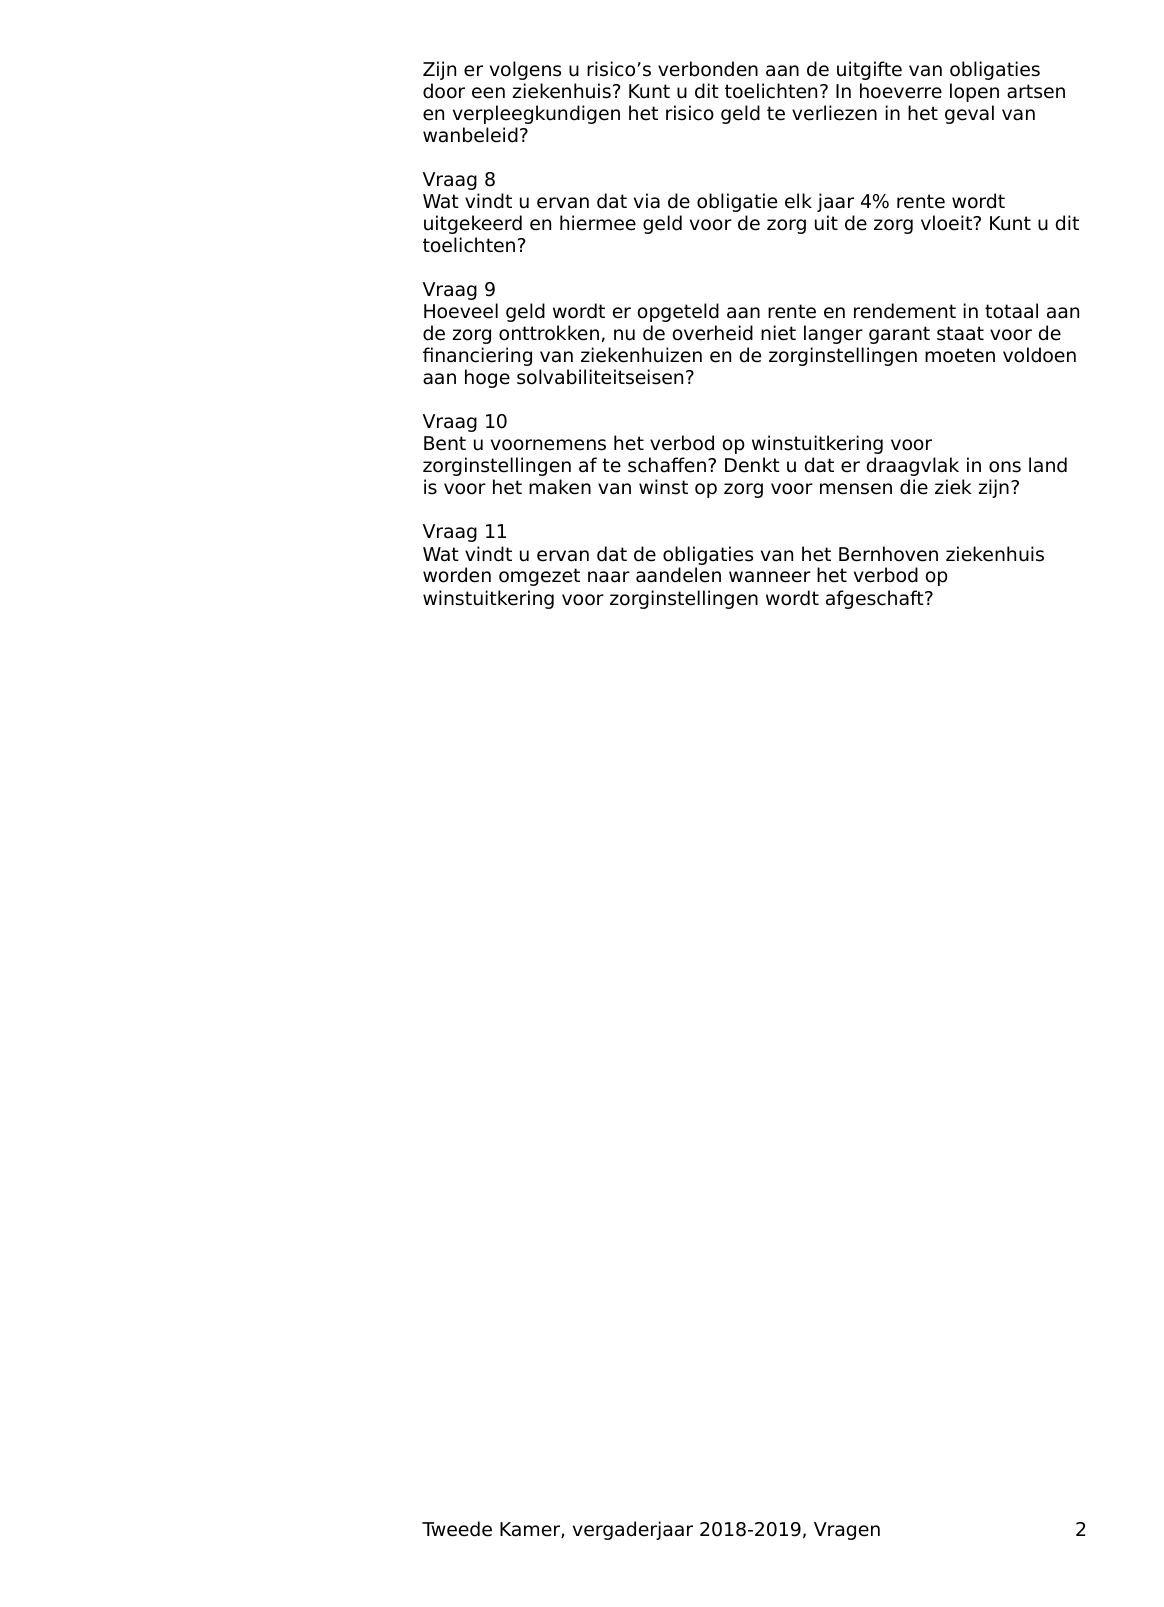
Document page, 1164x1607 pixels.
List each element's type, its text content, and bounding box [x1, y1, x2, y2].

text Vraag 9 [422, 279, 1087, 301]
text Bent u voornemens het verbod op winstuitkering voor zorginstellingen af te schaffen? Denkt u dat er draagvlak in ons land is voor het maken van winst op zorg voor mensen die ziek zijn? [422, 433, 1087, 499]
text Hoeveel geld wordt er opgeteld aan rente en rendement in totaal aan de zorg onttrokken, nu de overheid niet langer garant staat voor de financiering van ziekenhuizen en de zorginstellingen moeten voldoen aan hoge solvabiliteitseisen? [422, 301, 1087, 389]
text Vraag 8 [422, 169, 1087, 191]
text Vraag 10 [422, 411, 1087, 433]
text Zijn er volgens u risico’s verbonden aan de uitgifte van obligaties door een ziekenhuis? Kunt u dit toelichten? In hoeverre lopen artsen en verpleegkundigen het risico geld te verliezen in het geval van wanbeleid? [422, 59, 1087, 147]
text Wat vindt u ervan dat via de obligatie elk jaar 4% rente wordt uitgekeerd en hiermee geld voor de zorg uit de zorg vloeit? Kunt u dit toelichten? [422, 191, 1087, 257]
text Wat vindt u ervan dat de obligaties van het Bernhoven ziekenhuis worden omgezet naar aandelen wanneer het verbod op winstuitkering voor zorginstellingen wordt afgeschaft? [422, 543, 1087, 609]
text Vraag 11 [422, 521, 1087, 543]
